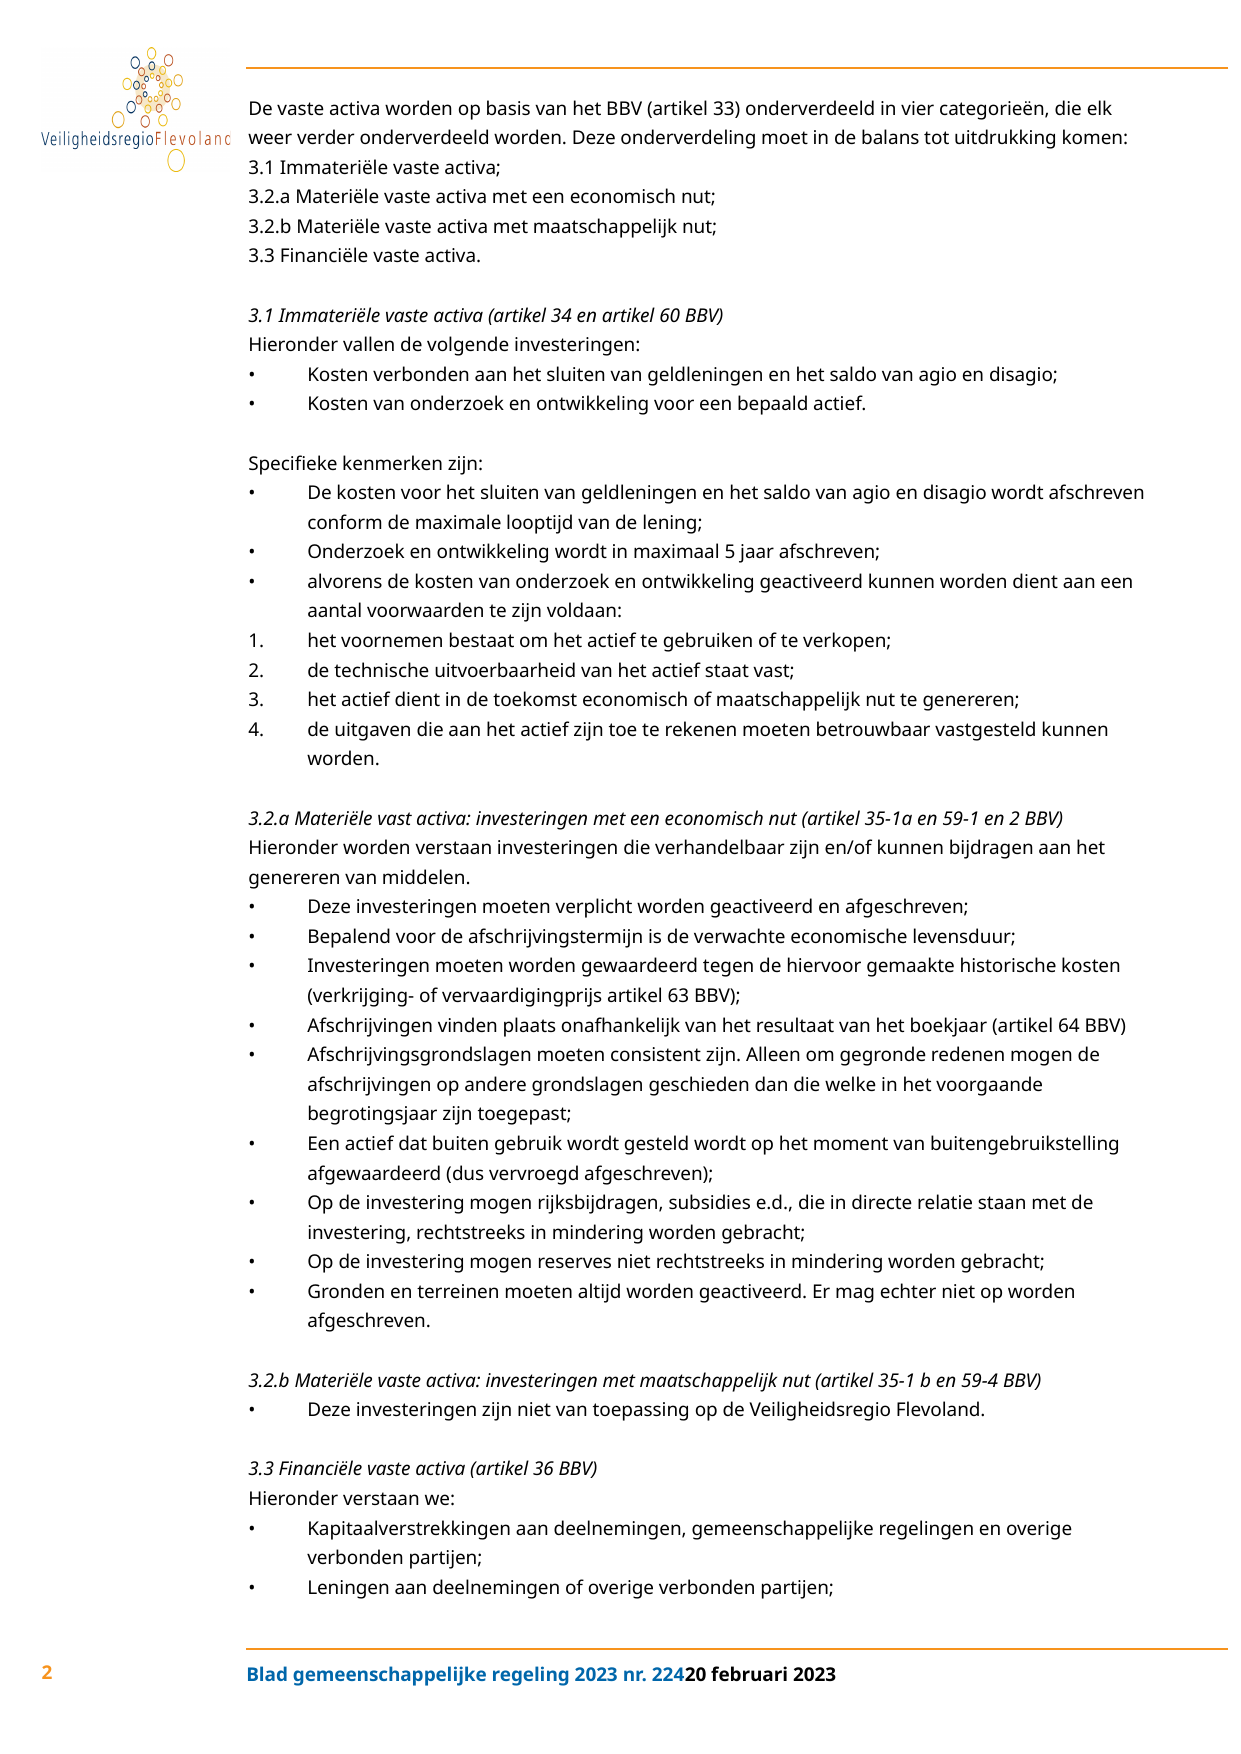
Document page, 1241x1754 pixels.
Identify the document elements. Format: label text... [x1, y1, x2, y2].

list De kosten voor het sluiten van geldleningen en het saldo van agio en disagio wordt afschreven conform de maximale looptijd van de lening; [248, 479, 1152, 535]
picture [41, 47, 231, 172]
text 3.3 Financiële vaste activa (artikel 36 BBV) [248, 1456, 1152, 1481]
list Onderzoek en ontwikkeling wordt in maximaal 5 jaar afschreven; [248, 538, 1152, 564]
list het voornemen bestaat om het actief te gebruiken of te verkopen; [248, 627, 1152, 653]
list de technische uitvoerbaarheid van het actief staat vast; [248, 657, 1152, 683]
list Deze investeringen moeten verplicht worden geactiveerd en afgeschreven; [248, 893, 1152, 919]
list Kapitaalverstrekkingen aan deelnemingen, gemeenschappelijke regelingen en overige verbonden partijen; [248, 1515, 1152, 1570]
text 3.1 Immateriële vaste activa; [248, 154, 1152, 180]
list Investeringen moeten worden gewaardeerd tegen de hiervoor gemaakte historische kosten (verkrijging- of vervaardigingprijs artikel 63 BBV); [248, 953, 1152, 1008]
list Leningen aan deelnemingen of overige verbonden partijen; [248, 1574, 1152, 1600]
list de uitgaven die aan het actief zijn toe te rekenen moeten betrouwbaar vastgesteld kunnen worden. [248, 716, 1152, 771]
text De vaste activa worden op basis van het BBV (artikel 33) onderverdeeld in vier categorieën, die elk weer verder onderverdeeld worden. Deze onderverdeling moet in de balans tot uitdrukking komen: [248, 95, 1152, 150]
list Gronden en terreinen moeten altijd worden geactiveerd. Er mag echter niet op worden afgeschreven. [248, 1278, 1152, 1333]
text 3.2.b Materiële vaste activa met maatschappelijk nut; [248, 213, 1152, 239]
list Op de investering mogen reserves niet rechtstreeks in mindering worden gebracht; [248, 1248, 1152, 1274]
text Hieronder worden verstaan investeringen die verhandelbaar zijn en/of kunnen bijdragen aan het genereren van middelen. [248, 834, 1152, 890]
list Een actief dat buiten gebruik wordt gesteld wordt op het moment van buitengebruikstelling afgewaardeerd (dus vervroegd afgeschreven); [248, 1130, 1152, 1186]
list Bepalend voor de afschrijvingstermijn is de verwachte economische levensduur; [248, 923, 1152, 949]
text 3.2.a Materiële vaste activa met een economisch nut; [248, 183, 1152, 209]
text Hieronder verstaan we: [248, 1485, 1152, 1511]
list Afschrijvingsgrondslagen moeten consistent zijn. Alleen om gegronde redenen mogen de afschrijvingen op andere grondslagen geschieden dan die welke in het voorgaande begrotingsjaar zijn toegepast; [248, 1041, 1152, 1126]
list Op de investering mogen rijksbijdragen, subsidies e.d., die in directe relatie staan met de investering, rechtstreeks in mindering worden gebracht; [248, 1189, 1152, 1245]
text 3.2.a Materiële vast activa: investeringen met een economisch nut (artikel 35-1a en 59-1 en 2 BBV) [248, 805, 1152, 831]
list Afschrijvingen vinden plaats onafhankelijk van het resultaat van het boekjaar (artikel 64 BBV) [248, 1012, 1152, 1038]
text Specifieke kenmerken zijn: [248, 450, 1152, 476]
list alvorens de kosten van onderzoek en ontwikkeling geactiveerd kunnen worden dient aan een aantal voorwaarden te zijn voldaan: [248, 568, 1152, 623]
text 3.3 Financiële vaste activa. [248, 243, 1152, 268]
text 3.1 Immateriële vaste activa (artikel 34 en artikel 60 BBV) [248, 302, 1152, 328]
text 3.2.b Materiële vaste activa: investeringen met maatschappelijk nut (artikel 35-1 b en 59-4 BBV) [248, 1367, 1152, 1393]
list Kosten van onderzoek en ontwikkeling voor een bepaald actief. [248, 391, 1152, 416]
list Deze investeringen zijn niet van toepassing op de Veiligheidsregio Flevoland. [248, 1396, 1152, 1422]
list het actief dient in de toekomst economisch of maatschappelijk nut te genereren; [248, 686, 1152, 712]
list Kosten verbonden aan het sluiten van geldleningen en het saldo van agio en disagio; [248, 361, 1152, 387]
text Hieronder vallen de volgende investeringen: [248, 331, 1152, 357]
